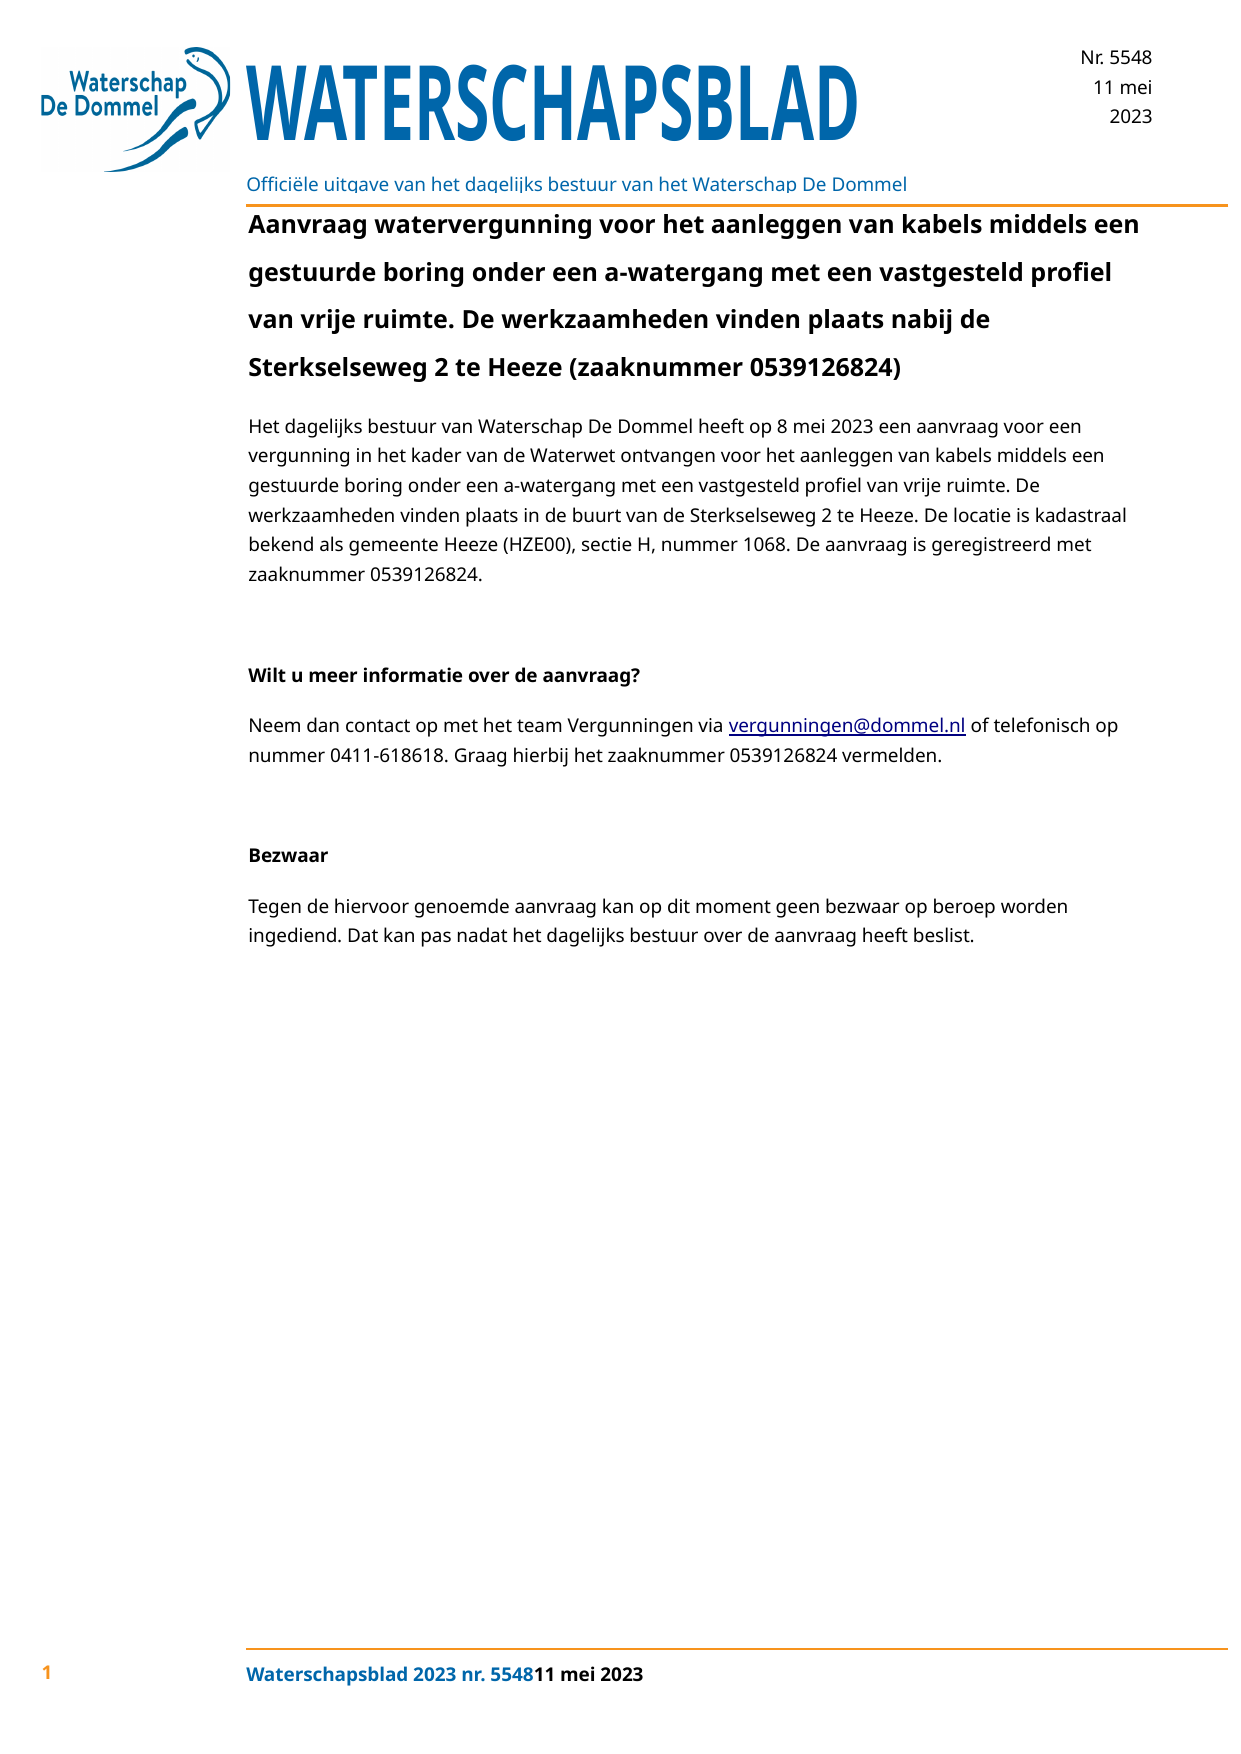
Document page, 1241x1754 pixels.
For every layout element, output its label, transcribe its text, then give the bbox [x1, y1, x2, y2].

text Wilt u meer informatie over de aanvraag? [248, 662, 1152, 688]
picture [45, 99, 51, 111]
picture [41, 47, 231, 172]
text Aanvraag watervergunning voor het aanleggen van kabels middels een gestuurde boring onder een a-watergang met een vastgesteld profiel van vrije ruimte. De werkzaamheden vinden plaats nabij de Sterkselseweg 2 te Heeze (zaaknummer 0539126824) [248, 207, 1152, 384]
picture [204, 47, 231, 76]
text Tegen de hiervoor genoemde aanvraag kan op dit moment geen bezwaar op beroep worden ingediend. Dat kan pas nadat het dagelijks bestuur over de aanvraag heeft beslist. [248, 893, 1152, 948]
text Bezwaar [248, 843, 1152, 868]
text Neem dan contact op met het team Vergunningen via vergunningen@dommel.nl of telefonisch op nummer 0411-618618. Graag hierbij het zaaknummer 0539126824 vermelden. [248, 712, 1152, 768]
picture [198, 118, 210, 131]
text Het dagelijks bestuur van Waterschap De Dommel heeft op 8 mei 2023 een aanvraag voor een vergunning in het kader van de Waterwet ontvangen voor het aanleggen van kabels middels een gestuurde boring onder een a-watergang met een vastgesteld profiel van vrije ruimte. De werkzaamheden vinden plaats in de buurt van de Sterkselseweg 2 te Heeze. De locatie is kadastraal bekend als gemeente Heeze (HZE00), sectie H, nummer 1068. De aanvraag is geregistreerd met zaaknummer 0539126824. [248, 413, 1152, 587]
